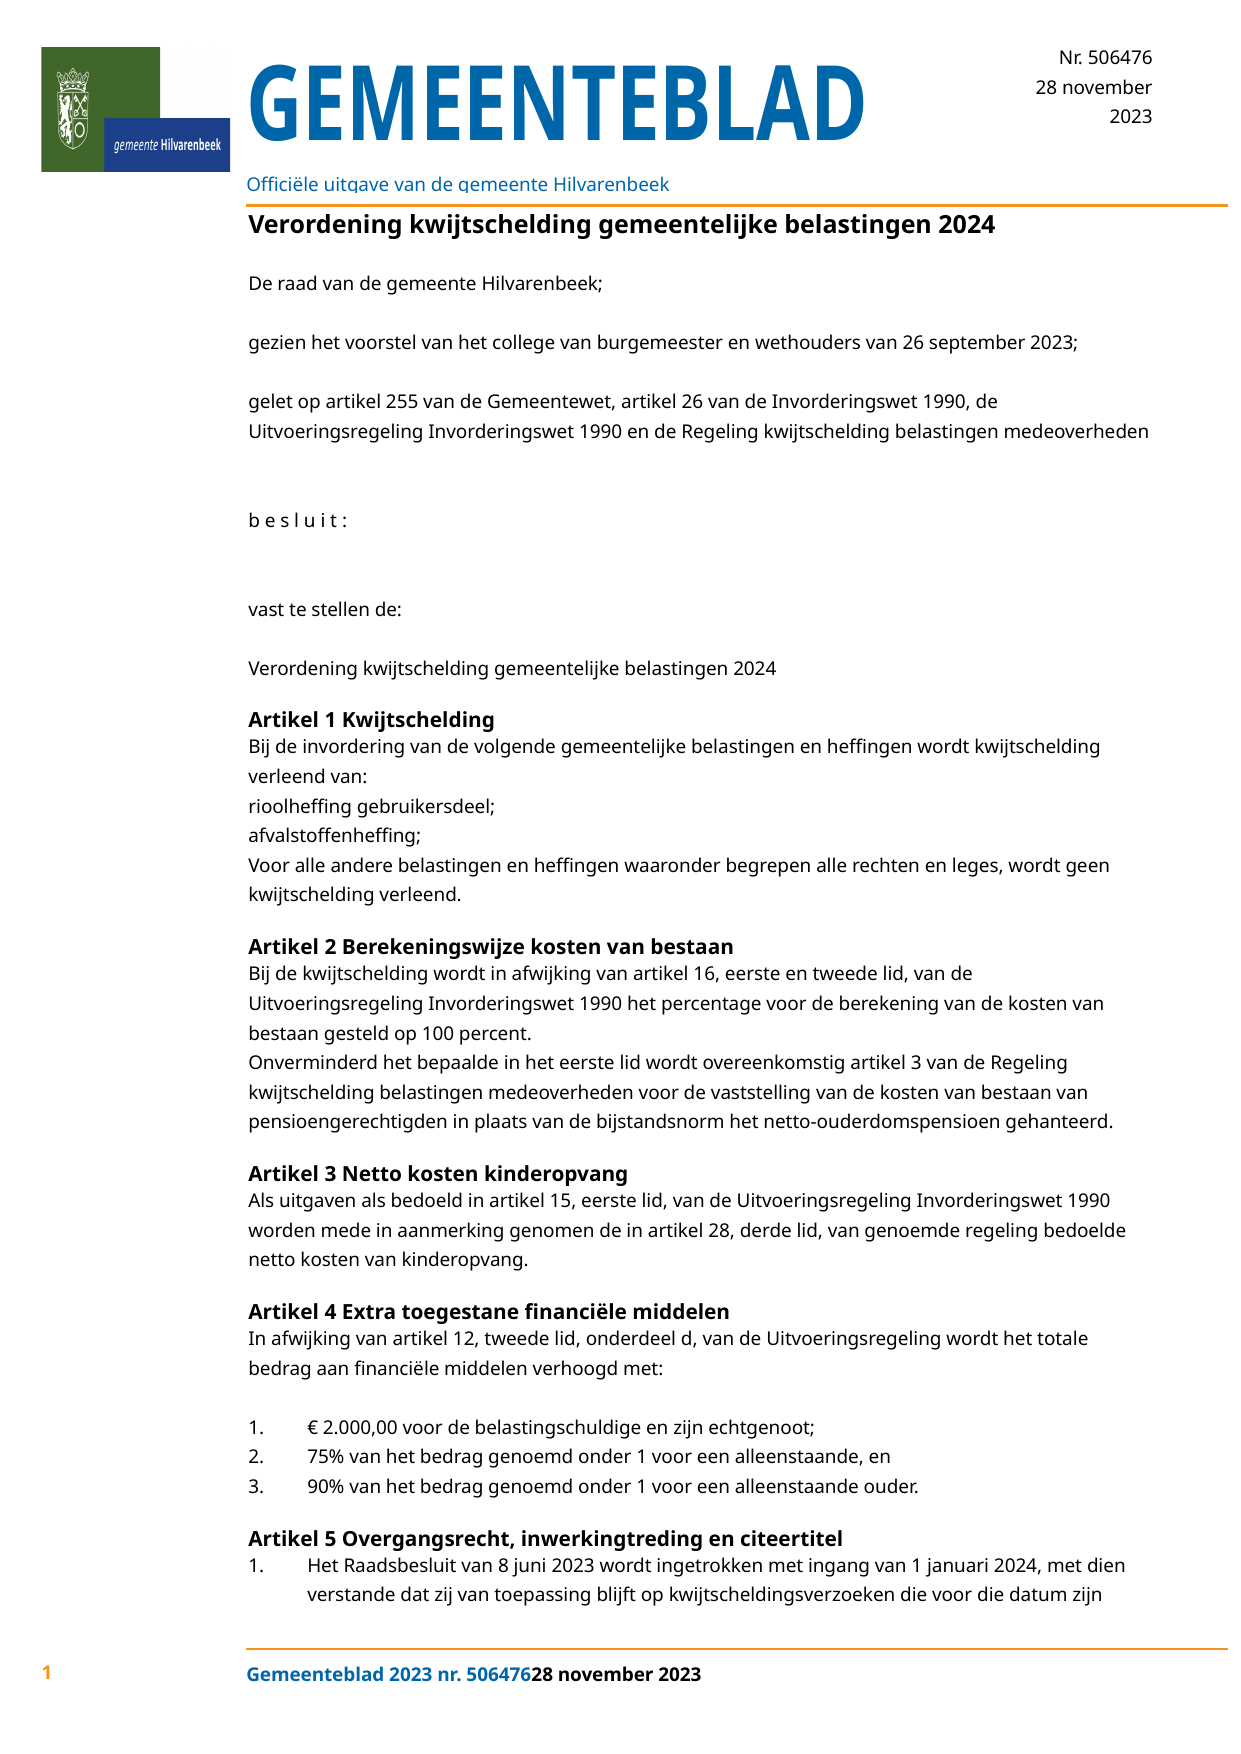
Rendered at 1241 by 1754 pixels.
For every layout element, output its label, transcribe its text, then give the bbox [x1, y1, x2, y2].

text gelet op artikel 255 van de Gemeentewet, artikel 26 van de Invorderingswet 1990, de Uitvoeringsregeling Invorderingswet 1990 en de Regeling kwijtschelding belastingen medeoverheden [248, 389, 1152, 444]
list € 2.000,00 voor de belastingschuldige en zijn echtgenoot; [248, 1414, 1152, 1440]
picture [41, 47, 231, 172]
text rioolheffing gebruikersdeel; [248, 793, 1152, 819]
text Artikel 1 Kwijtschelding [248, 705, 1152, 734]
text b e s l u i t : [248, 507, 1152, 533]
text vast te stellen de: [248, 596, 1152, 621]
text Voor alle andere belastingen en heffingen waaronder begrepen alle rechten en leges, wordt geen kwijtschelding verleend. [248, 852, 1152, 907]
text Bij de kwijtschelding wordt in afwijking van artikel 16, eerste en tweede lid, van de Uitvoeringsregeling Invorderingswet 1990 het percentage voor de berekening van de kosten van bestaan gesteld op 100 percent. [248, 961, 1152, 1045]
text Verordening kwijtschelding gemeentelijke belastingen 2024 [248, 655, 1152, 681]
text afvalstoffenheffing; [248, 822, 1152, 848]
text In afwijking van artikel 12, tweede lid, onderdeel d, van de Uitvoeringsregeling wordt het totale bedrag aan financiële middelen verhoogd met: [248, 1325, 1152, 1381]
text Artikel 4 Extra toegestane financiële middelen [248, 1297, 1152, 1325]
text Als uitgaven als bedoeld in artikel 15, eerste lid, van de Uitvoeringsregeling Invorderingswet 1990 worden mede in aanmerking genomen de in artikel 28, derde lid, van genoemde regeling bedoelde netto kosten van kinderopvang. [248, 1187, 1152, 1272]
list 90% van het bedrag genoemd onder 1 voor een alleenstaande ouder. [248, 1473, 1152, 1499]
text gezien het voorstel van het college van burgemeester en wethouders van 26 september 2023; [248, 329, 1152, 355]
text De raad van de gemeente Hilvarenbeek; [248, 270, 1152, 296]
text Onverminderd het bepaalde in het eerste lid wordt overeenkomstig artikel 3 van de Regeling kwijtschelding belastingen medeoverheden voor de vaststelling van de kosten van bestaan van pensioengerechtigden in plaats van de bijstandsnorm het netto-ouderdomspensioen gehanteerd. [248, 1049, 1152, 1134]
text Artikel 2 Berekeningswijze kosten van bestaan [248, 932, 1152, 961]
list 75% van het bedrag genoemd onder 1 voor een alleenstaande, en [248, 1444, 1152, 1469]
list Het Raadsbesluit van 8 juni 2023 wordt ingetrokken met ingang van 1 januari 2024, met dien verstande dat zij van toepassing blijft op kwijtscheldingsverzoeken die voor die datum zijn [248, 1552, 1152, 1607]
text Artikel 3 Netto kosten kinderopvang [248, 1159, 1152, 1187]
text Bij de invordering van de volgende gemeentelijke belastingen en heffingen wordt kwijtschelding verleend van: [248, 734, 1152, 789]
text Artikel 5 Overgangsrecht, inwerkingtreding en citeertitel [248, 1524, 1152, 1552]
text Verordening kwijtschelding gemeentelijke belastingen 2024 [248, 207, 1152, 241]
